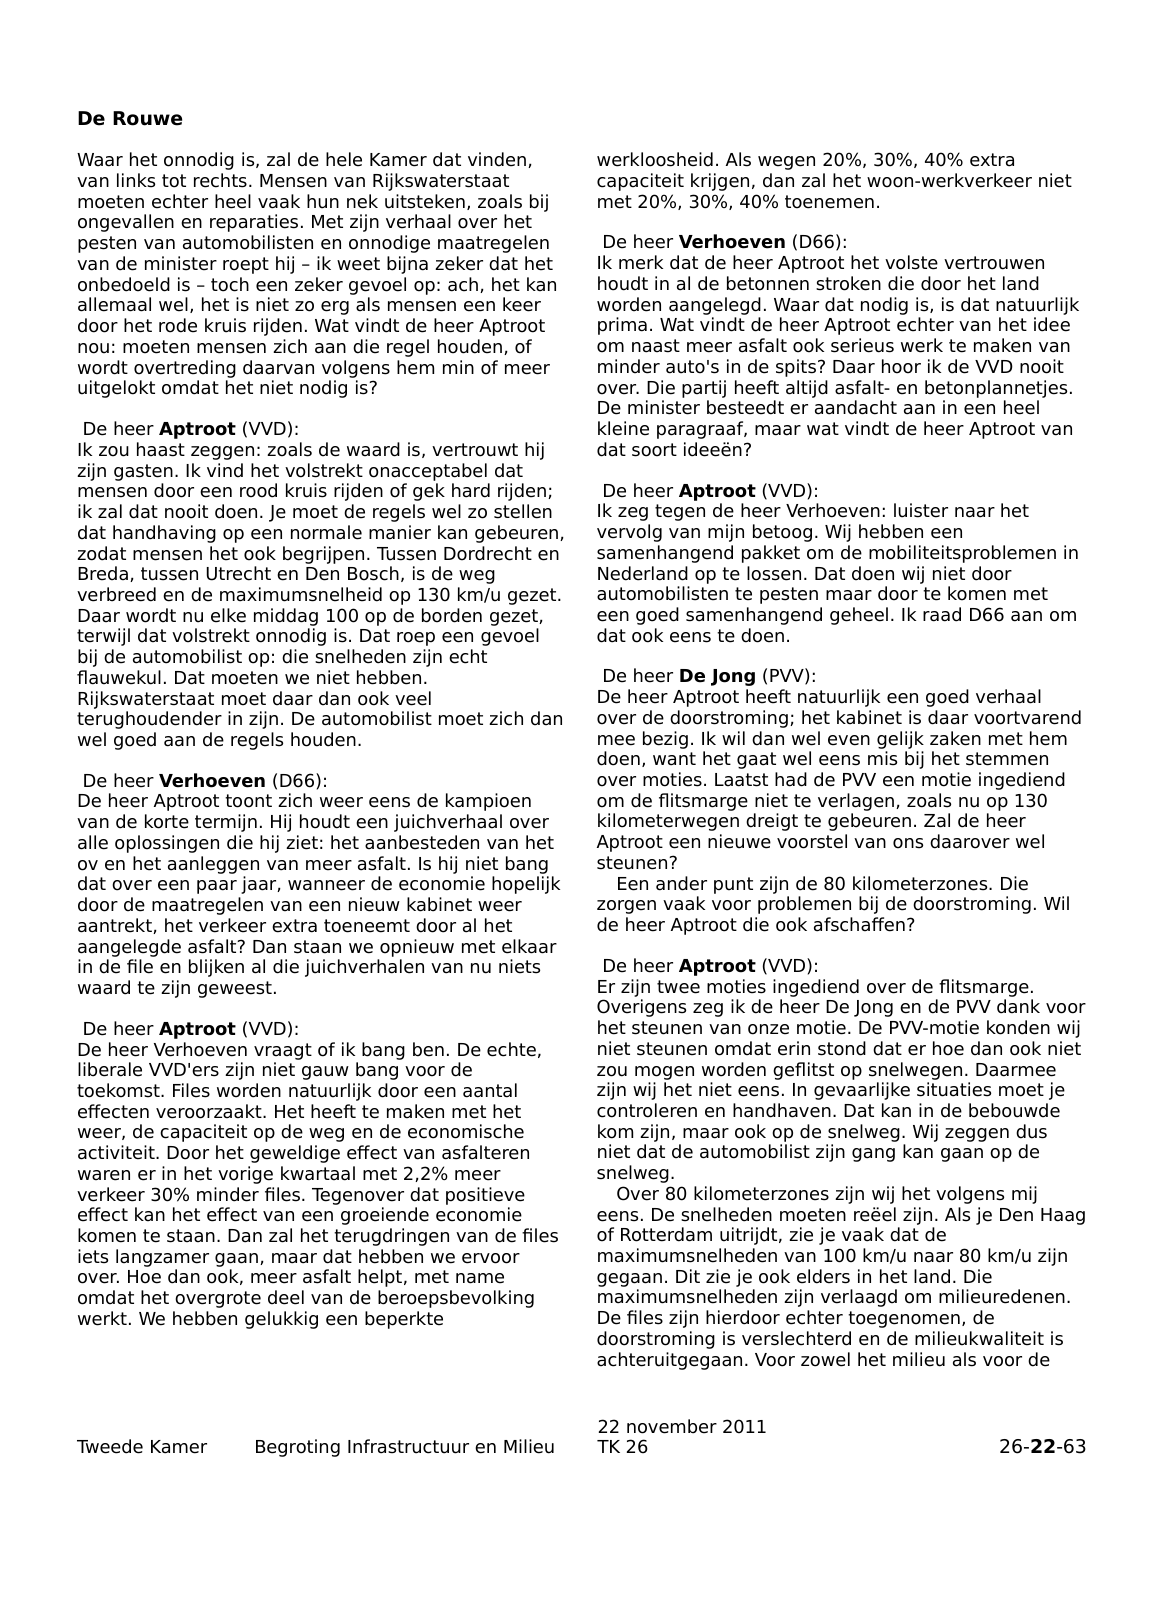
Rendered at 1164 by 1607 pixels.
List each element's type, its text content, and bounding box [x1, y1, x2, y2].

text De heer Verhoeven vraagt of ik bang ben. De echte, liberale VVD'ers zijn niet gauw bang voor de toekomst. Files worden natuurlijk door een aantal effecten veroorzaakt. Het heeft te maken met het weer, de capaciteit op de weg en de economische activiteit. Door het geweldige effect van asfalteren waren er in het vorige kwartaal met 2,2% meer verkeer 30% minder files. Tegenover dat positieve effect kan het effect van een groeiende economie komen te staan. Dan zal het terugdringen van de files iets langzamer gaan, maar dat hebben we ervoor over. Hoe dan ook, meer asfalt helpt, met name omdat het overgrote deel van de beroepsbevolking werkt. We hebben gelukkig een beperkte [77, 1039, 567, 1329]
text werkloosheid. Als wegen 20%, 30%, 40% extra capaciteit krijgen, dan zal het woon-werkverkeer niet met 20%, 30%, 40% toenemen. [596, 150, 1087, 212]
text De heer Aptroot (VVD): [596, 956, 1087, 976]
text Ik merk dat de heer Aptroot het volste vertrouwen houdt in al de betonnen stroken die door het land worden aangelegd. Waar dat nodig is, is dat natuurlijk prima. Wat vindt de heer Aptroot echter van het idee om naast meer asfalt ook serieus werk te maken van minder auto's in de spits? Daar hoor ik de VVD nooit over. Die partij heeft altijd asfalt- en betonplannetjes. De minister besteedt er aandacht aan in een heel kleine paragraaf, maar wat vindt de heer Aptroot van dat soort ideeën? [596, 253, 1087, 460]
text De heer Aptroot (VVD): [596, 480, 1087, 501]
text De heer De Jong (PVV): [596, 666, 1087, 687]
text De heer Verhoeven (D66): [596, 232, 1087, 253]
text Over 80 kilometerzones zijn wij het volgens mij eens. De snelheden moeten reëel zijn. Als je Den Haag of Rotterdam uitrijdt, zie je vaak dat de maximumsnelheden van 100 km/u naar 80 km/u zijn gegaan. Dit zie je ook elders in het land. Die maximumsnelheden zijn verlaagd om milieuredenen. De files zijn hierdoor echter toegenomen, de doorstroming is verslechterd en de milieukwaliteit is achteruitgegaan. Voor zowel het milieu als voor de [596, 1184, 1087, 1370]
text De heer Aptroot heeft natuurlijk een goed verhaal over de doorstroming; het kabinet is daar voortvarend mee bezig. Ik wil dan wel even gelijk zaken met hem doen, want het gaat wel eens mis bij het stemmen over moties. Laatst had de PVV een motie ingediend om de flitsmarge niet te verlagen, zoals nu op 130 kilometerwegen dreigt te gebeuren. Zal de heer Aptroot een nieuwe voorstel van ons daarover wel steunen? [596, 687, 1087, 873]
text Ik zou haast zeggen: zoals de waard is, vertrouwt hij zijn gasten. Ik vind het volstrekt onacceptabel dat mensen door een rood kruis rijden of gek hard rijden; ik zal dat nooit doen. Je moet de regels wel zo stellen dat handhaving op een normale manier kan gebeuren, zodat mensen het ook begrijpen. Tussen Dordrecht en Breda, tussen Utrecht en Den Bosch, is de weg verbreed en de maximumsnelheid op 130 km/u gezet. Daar wordt nu elke middag 100 op de borden gezet, terwijl dat volstrekt onnodig is. Dat roep een gevoel bij de automobilist op: die snelheden zijn echt flauwekul. Dat moeten we niet hebben. Rijkswaterstaat moet daar dan ook veel terughoudender in zijn. De automobilist moet zich dan wel goed aan de regels houden. [77, 440, 567, 751]
text De heer Aptroot (VVD): [77, 419, 567, 440]
text Waar het onnodig is, zal de hele Kamer dat vinden, van links tot rechts. Mensen van Rijkswaterstaat moeten echter heel vaak hun nek uitsteken, zoals bij ongevallen en reparaties. Met zijn verhaal over het pesten van automobilisten en onnodige maatregelen van de minister roept hij – ik weet bijna zeker dat het onbedoeld is – toch een zeker gevoel op: ach, het kan allemaal wel, het is niet zo erg als mensen een keer door het rode kruis rijden. Wat vindt de heer Aptroot nou: moeten mensen zich aan die regel houden, of wordt overtreding daarvan volgens hem min of meer uitgelokt omdat het niet nodig is? [77, 150, 567, 399]
text Ik zeg tegen de heer Verhoeven: luister naar het vervolg van mijn betoog. Wij hebben een samenhangend pakket om de mobiliteitsproblemen in Nederland op te lossen. Dat doen wij niet door automobilisten te pesten maar door te komen met een goed samenhangend geheel. Ik raad D66 aan om dat ook eens te doen. [596, 501, 1087, 646]
text De heer Aptroot toont zich weer eens de kampioen van de korte termijn. Hij houdt een juichverhaal over alle oplossingen die hij ziet: het aanbesteden van het ov en het aanleggen van meer asfalt. Is hij niet bang dat over een paar jaar, wanneer de economie hopelijk door de maatregelen van een nieuw kabinet weer aantrekt, het verkeer extra toeneemt door al het aangelegde asfalt? Dan staan we opnieuw met elkaar in de file en blijken al die juichverhalen van nu niets waard te zijn geweest. [77, 791, 567, 999]
text De heer Aptroot (VVD): [77, 1019, 567, 1039]
text Een ander punt zijn de 80 kilometerzones. Die zorgen vaak voor problemen bij de doorstroming. Wil de heer Aptroot die ook afschaffen? [596, 873, 1087, 936]
text Er zijn twee moties ingediend over de flitsmarge. Overigens zeg ik de heer De Jong en de PVV dank voor het steunen van onze motie. De PVV-motie konden wij niet steunen omdat erin stond dat er hoe dan ook niet zou mogen worden geflitst op snelwegen. Daarmee zijn wij het niet eens. In gevaarlijke situaties moet je controleren en handhaven. Dat kan in de bebouwde kom zijn, maar ook op de snelweg. Wij zeggen dus niet dat de automobilist zijn gang kan gaan op de snelweg. [596, 976, 1087, 1184]
text De heer Verhoeven (D66): [77, 771, 567, 791]
